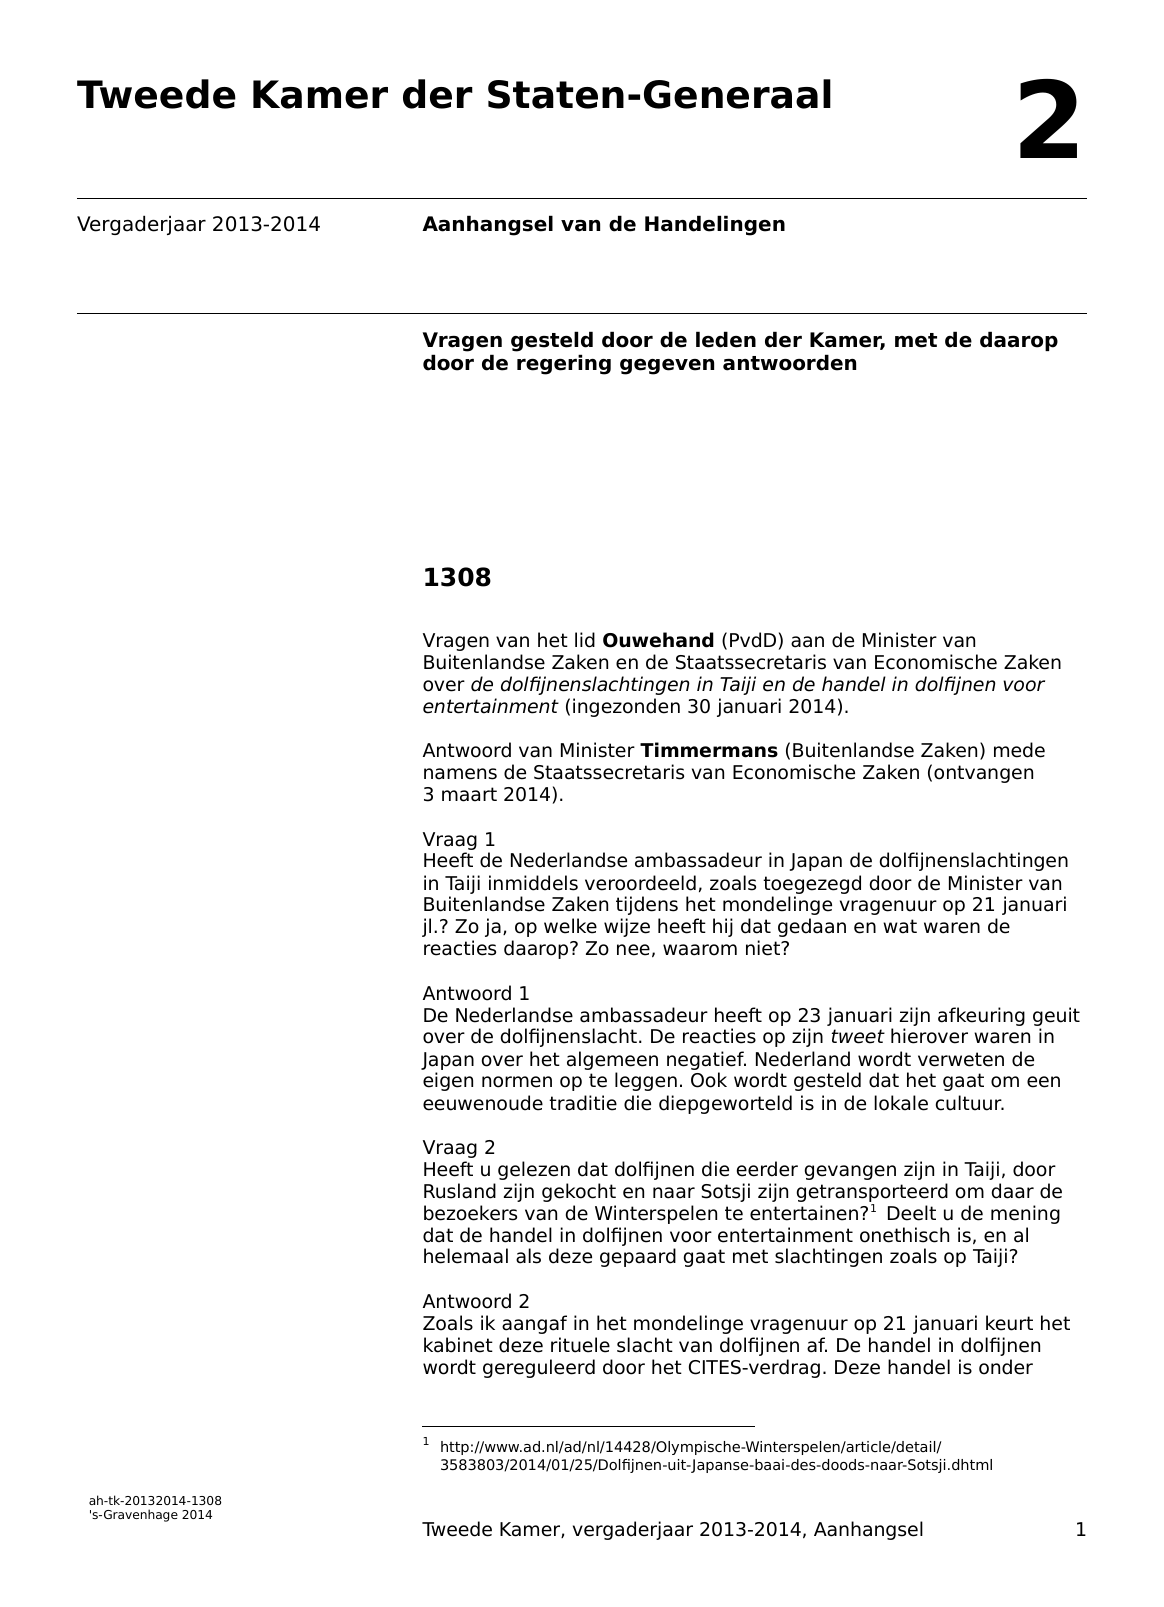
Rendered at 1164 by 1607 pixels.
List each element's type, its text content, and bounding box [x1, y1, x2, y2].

text Heeft u gelezen dat dolfijnen die eerder gevangen zijn in Taiji, door Rusland zijn gekocht en naar Sotsji zijn getransporteerd om daar de bezoekers van de Winterspelen te entertainen? Deelt u de mening dat de handel in dolfijnen voor entertainment onethisch is, en al helemaal als deze gepaard gaat met slachtingen zoals op Taiji? [422, 1158, 1087, 1268]
text Vraag 2 [422, 1137, 1087, 1158]
text Antwoord 1 [422, 982, 1087, 1004]
text Antwoord 2 [422, 1291, 1087, 1313]
table_header 2 [886, 59, 1087, 198]
text De Nederlandse ambassadeur heeft op 23 januari zijn afkeuring geuit over de dolfijnenslacht. De reacties op zijn tweet hierover waren in Japan over het algemeen negatief. Nederland wordt verweten de eigen normen op te leggen. Ook wordt gesteld dat het gaat om een eeuwenoude traditie die diepgeworteld is in de lokale cultuur. [422, 1004, 1087, 1114]
table_header Tweede Kamer der Staten-Generaal [77, 59, 886, 198]
text 's-Gravenhage 2014 [88, 1508, 323, 1522]
text ah-tk-20132014-1308 [88, 1494, 323, 1508]
text Vragen van het lid Ouwehand (PvdD) aan de Minister van Buitenlandse Zaken en de Staatssecretaris van Economische Zaken over de dolfijnenslachtingen in Taiji en de handel in dolfijnen voor entertainment (ingezonden 30 januari 2014). [422, 630, 1087, 718]
text Vraag 1 [422, 828, 1087, 850]
table_cell Vergaderjaar 2013-2014 [77, 199, 422, 313]
text Antwoord van Minister Timmermans (Buitenlandse Zaken) mede namens de Staatssecretaris van Economische Zaken (ontvangen 3 maart 2014). [422, 740, 1087, 806]
table_cell Aanhangsel van de Handelingen [422, 199, 1087, 313]
text 1308 [422, 563, 1087, 592]
text http://www.ad.nl/ad/nl/14428/Olympische-Winterspelen/article/detail/3583803/2014/01/25/Dolfijnen-uit-Japanse-baai-des-doods-naar-Sotsji.dhtml [422, 1435, 1087, 1474]
table_cell [77, 314, 422, 375]
text Heeft de Nederlandse ambassadeur in Japan de dolfijnenslachtingen in Taiji inmiddels veroordeeld, zoals toegezegd door de Minister van Buitenlandse Zaken tijdens het mondelinge vragenuur op 21 januari jl.? Zo ja, op welke wijze heeft hij dat gedaan en wat waren de reacties daarop? Zo nee, waarom niet? [422, 850, 1087, 960]
table_cell Vragen gesteld door de leden der Kamer, met de daarop door de regering gegeven antwoorden [422, 314, 1087, 375]
text Zoals ik aangaf in het mondelinge vragenuur op 21 januari keurt het kabinet deze rituele slacht van dolfijnen af. De handel in dolfijnen wordt gereguleerd door het CITES-verdrag. Deze handel is onder [422, 1313, 1087, 1378]
